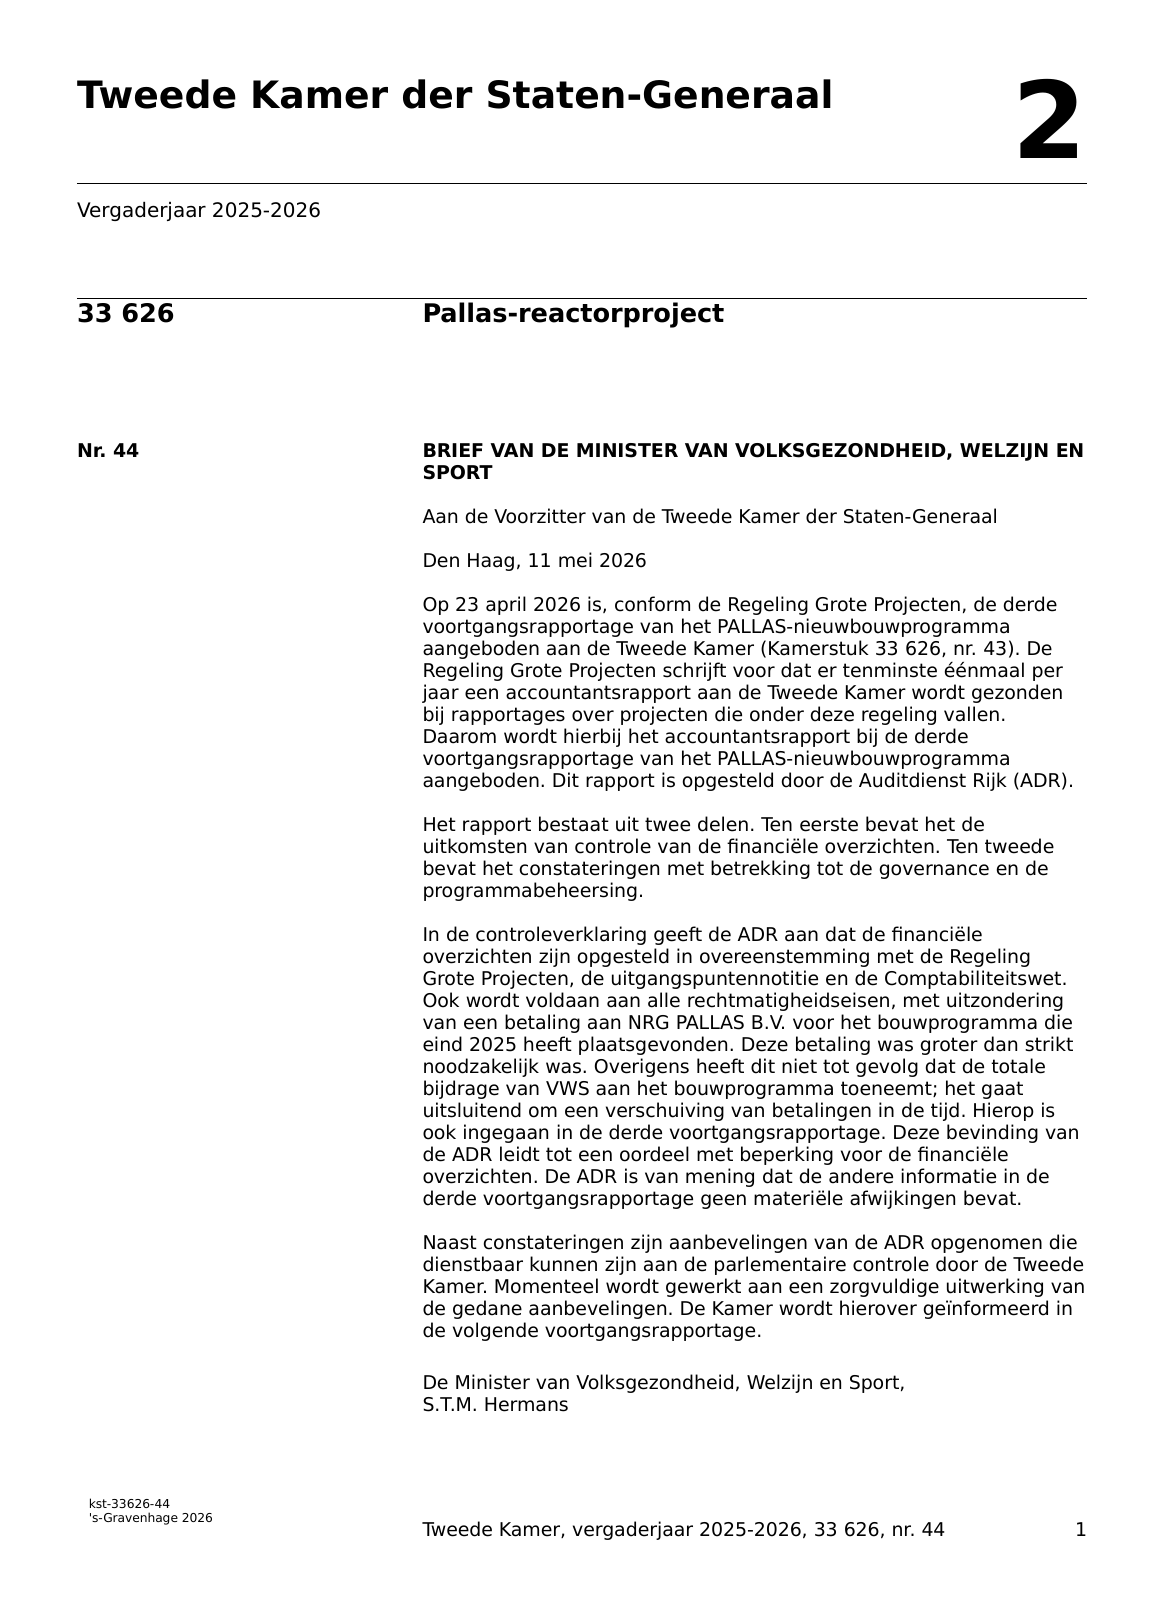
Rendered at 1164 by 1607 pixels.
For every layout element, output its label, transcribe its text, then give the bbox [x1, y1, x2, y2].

subtitle 33 626 Pallas-reactorproject [77, 299, 1087, 329]
text Naast constateringen zijn aanbevelingen van de ADR opgenomen die dienstbaar kunnen zijn aan de parlementaire controle door de Tweede Kamer. Momenteel wordt gewerkt aan een zorgvuldige uitwerking van de gedane aanbevelingen. De Kamer wordt hierover geïnformeerd in de volgende voortgangsrapportage. [422, 1232, 1087, 1342]
subtitle Nr. 44 BRIEF VAN DE MINISTER VAN VOLKSGEZONDHEID, WELZIJN EN SPORT [77, 440, 1087, 484]
table_cell Vergaderjaar 2025-2026 [77, 184, 1087, 298]
text De Minister van Volksgezondheid, Welzijn en Sport, S.T.M. Hermans [422, 1372, 1087, 1416]
text 's-Gravenhage 2026 [88, 1511, 323, 1525]
text Aan de Voorzitter van de Tweede Kamer der Staten-Generaal [422, 506, 1087, 528]
table_header 2 [886, 59, 1087, 183]
text In de controleverklaring geeft de ADR aan dat de financiële overzichten zijn opgesteld in overeenstemming met de Regeling Grote Projecten, de uitgangspuntennotitie en de Comptabiliteitswet. Ook wordt voldaan aan alle rechtmatigheidseisen, met uitzondering van een betaling aan NRG PALLAS B.V. voor het bouwprogramma die eind 2025 heeft plaatsgevonden. Deze betaling was groter dan strikt noodzakelijk was. Overigens heeft dit niet tot gevolg dat de totale bijdrage van VWS aan het bouwprogramma toeneemt; het gaat uitsluitend om een verschuiving van betalingen in de tijd. Hierop is ook ingegaan in de derde voortgangsrapportage. Deze bevinding van de ADR leidt tot een oordeel met beperking voor de financiële overzichten. De ADR is van mening dat de andere informatie in de derde voortgangsrapportage geen materiële afwijkingen bevat. [422, 924, 1087, 1210]
table_header Tweede Kamer der Staten-Generaal [77, 59, 886, 183]
text Het rapport bestaat uit twee delen. Ten eerste bevat het de uitkomsten van controle van de financiële overzichten. Ten tweede bevat het constateringen met betrekking tot de governance en de programmabeheersing. [422, 814, 1087, 902]
text kst-33626-44 [88, 1497, 323, 1511]
text Den Haag, 11 mei 2026 [422, 550, 1087, 572]
text Op 23 april 2026 is, conform de Regeling Grote Projecten, de derde voortgangsrapportage van het PALLAS-nieuwbouwprogramma aangeboden aan de Tweede Kamer (Kamerstuk 33 626, nr. 43). De Regeling Grote Projecten schrijft voor dat er tenminste éénmaal per jaar een accountantsrapport aan de Tweede Kamer wordt gezonden bij rapportages over projecten die onder deze regeling vallen. Daarom wordt hierbij het accountantsrapport bij de derde voortgangsrapportage van het PALLAS-nieuwbouwprogramma aangeboden. Dit rapport is opgesteld door de Auditdienst Rijk (ADR). [422, 594, 1087, 792]
